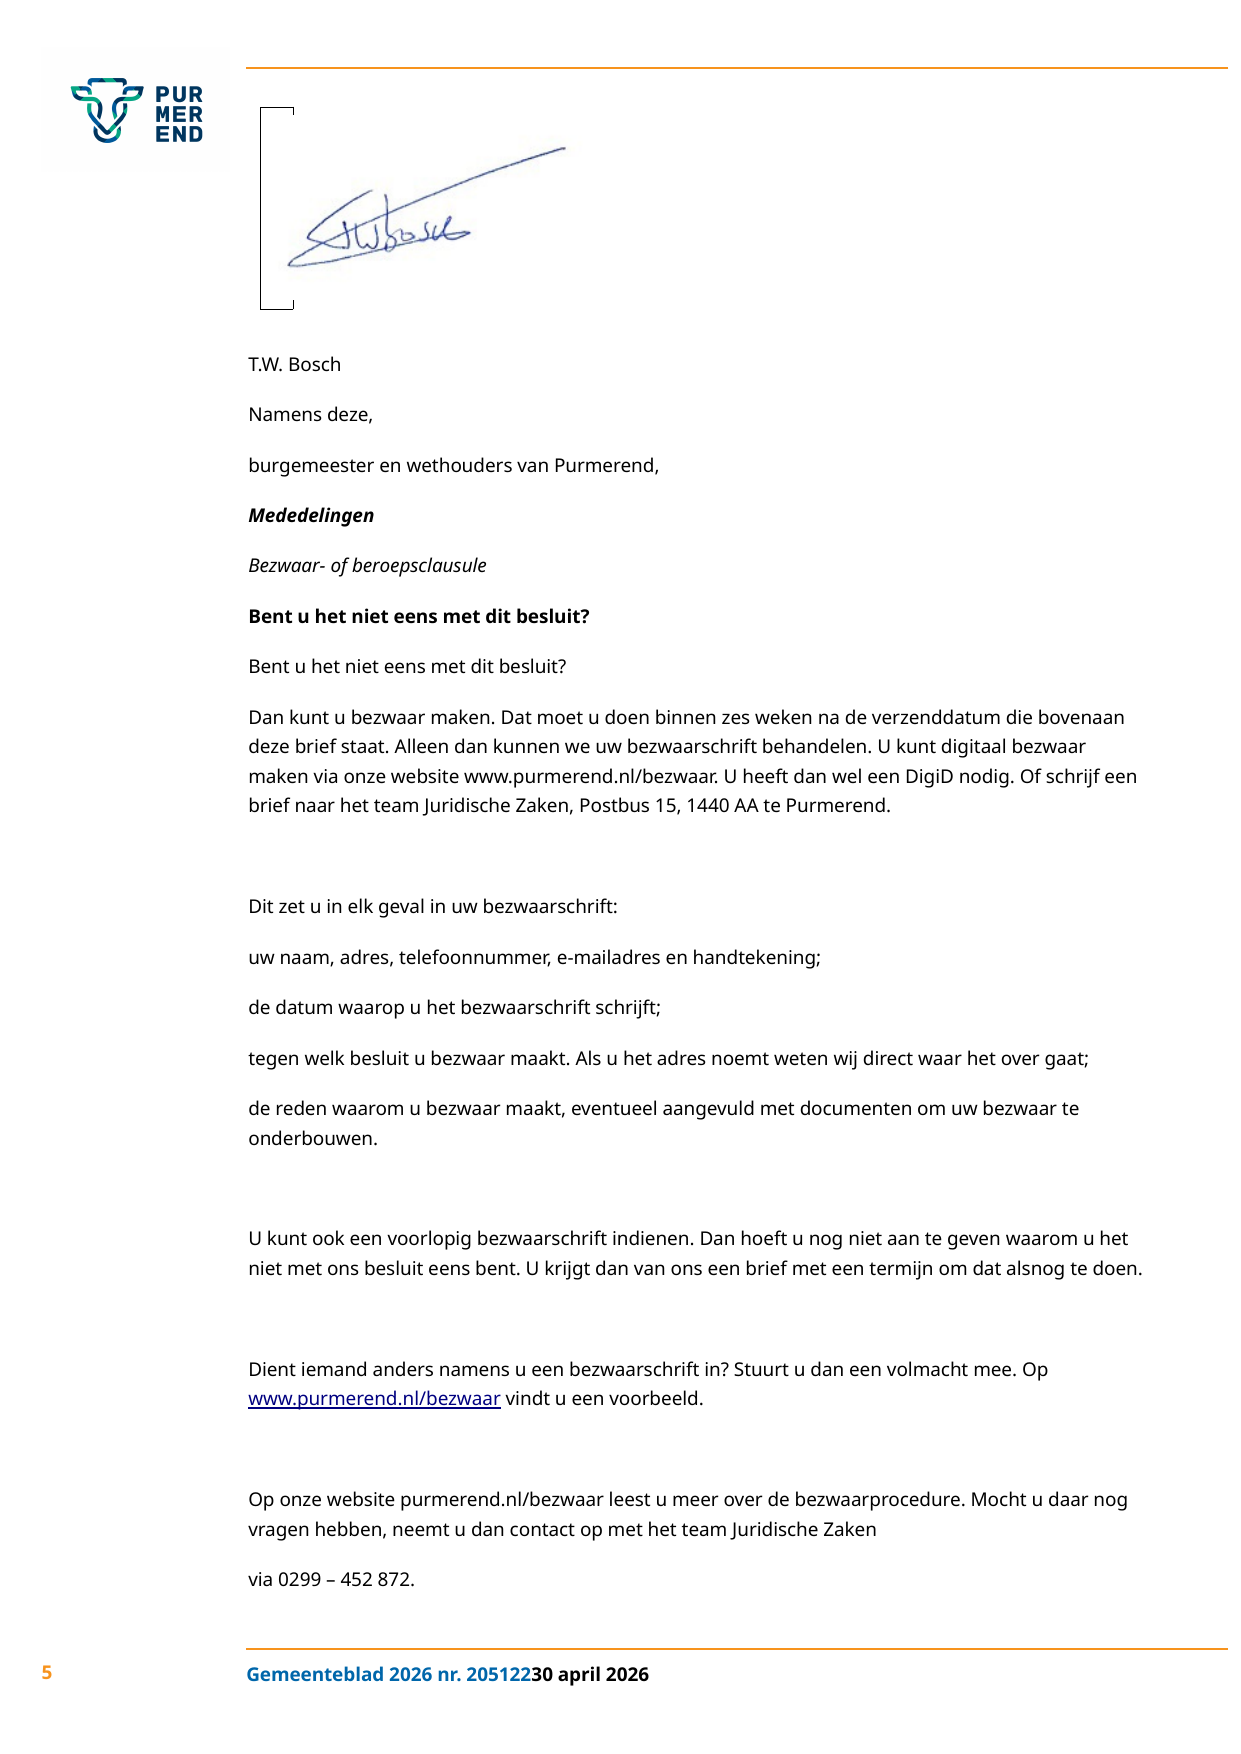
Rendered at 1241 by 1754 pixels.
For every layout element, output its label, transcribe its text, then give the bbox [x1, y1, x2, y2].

text tegen welk besluit u bezwaar maakt. Als u het adres noemt weten wij direct waar het over gaat; [248, 1045, 1152, 1071]
text Dient iemand anders namens u een bezwaarschrift in? Stuurt u dan een volmacht mee. Op www.purmerend.nl/bezwaar vindt u een voorbeeld. [248, 1356, 1152, 1411]
text T.W. Bosch [248, 351, 1152, 377]
picture [41, 47, 231, 172]
text de datum waarop u het bezwaarschrift schrijft; [248, 994, 1152, 1020]
text Mededelingen [248, 502, 1152, 528]
text Op onze website purmerend.nl/bezwaar leest u meer over de bezwaarprocedure. Mocht u daar nog vragen hebben, neemt u dan contact op met het team Juridische Zaken [248, 1486, 1152, 1542]
text Bent u het niet eens met dit besluit? [248, 653, 1152, 679]
text de reden waarom u bezwaar maakt, eventueel aangevuld met documenten om uw bezwaar te onderbouwen. [248, 1095, 1152, 1151]
text burgemeester en wethouders van Purmerend, [248, 452, 1152, 478]
text uw naam, adres, telefoonnummer, e-mailadres en handtekening; [248, 944, 1152, 970]
picture [268, 115, 600, 300]
text Dan kunt u bezwaar maken. Dat moet u doen binnen zes weken na de verzenddatum die bovenaan deze brief staat. Alleen dan kunnen we uw bezwaarschrift behandelen. U kunt digitaal bezwaar maken via onze website www.purmerend.nl/bezwaar. U heeft dan wel een DigiD nodig. Of schrijf een brief naar het team Juridische Zaken, Postbus 15, 1440 AA te Purmerend. [248, 704, 1152, 818]
text via 0299 – 452 872. [248, 1566, 1152, 1592]
text Namens deze, [248, 401, 1152, 427]
text Bezwaar- of beroepsclausule [248, 553, 1152, 578]
text Dit zet u in elk geval in uw bezwaarschrift: [248, 893, 1152, 919]
text Bent u het niet eens met dit besluit? [248, 603, 1152, 629]
text U kunt ook een voorlopig bezwaarschrift indienen. Dan hoeft u nog niet aan te geven waarom u het niet met ons besluit eens bent. U krijgt dan van ons een brief met een termijn om dat alsnog te doen. [248, 1226, 1152, 1281]
